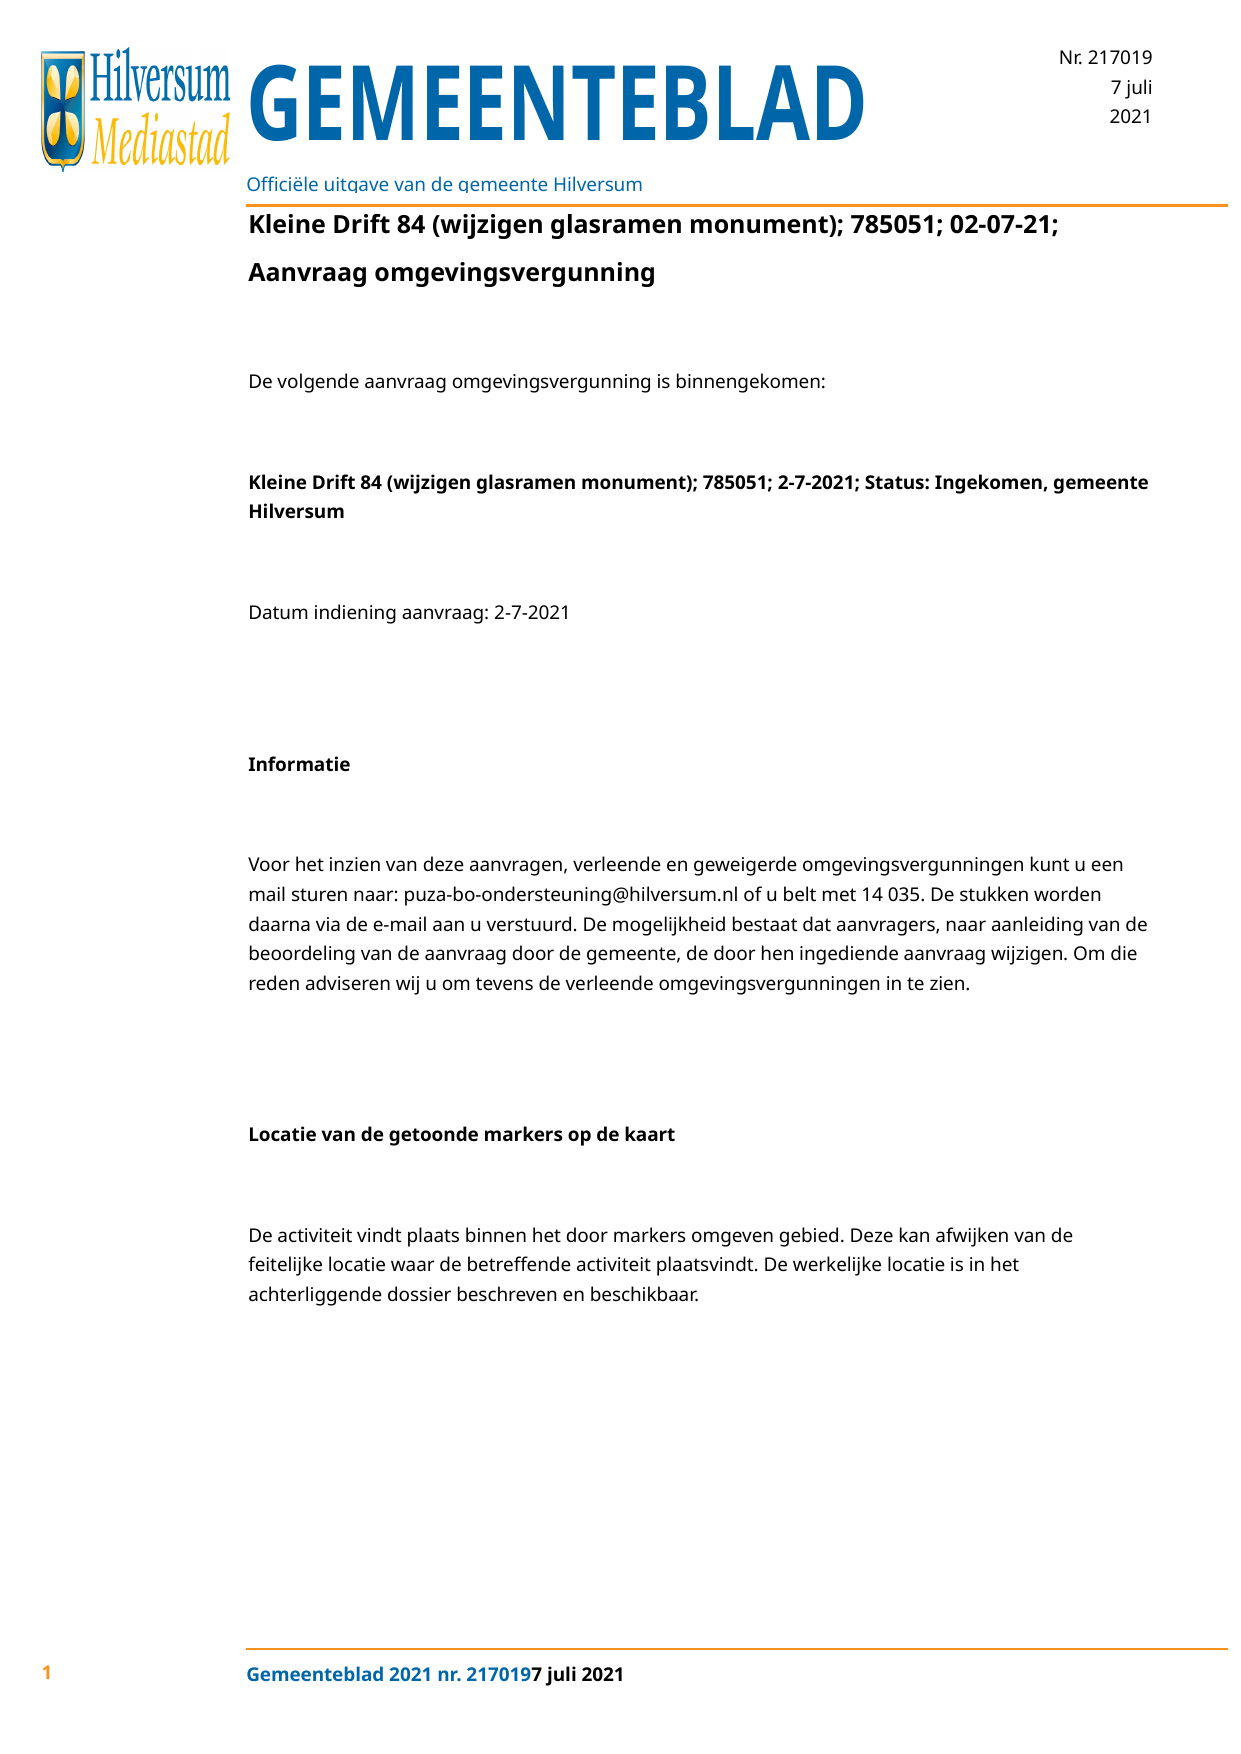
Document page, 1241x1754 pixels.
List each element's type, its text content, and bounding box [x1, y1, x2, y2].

text Kleine Drift 84 (wijzigen glasramen monument); 785051; 02-07-21; Aanvraag omgevingsvergunning [248, 207, 1152, 288]
text Voor het inzien van deze aanvragen, verleende en geweigerde omgevingsvergunningen kunt u een mail sturen naar: puza-bo-ondersteuning@hilversum.nl of u belt met 14 035. De stukken worden daarna via de e-mail aan u verstuurd. De mogelijkheid bestaat dat aanvragers, naar aanleiding van de beoordeling van de aanvraag door de gemeente, de door hen ingediende aanvraag wijzigen. Om die reden adviseren wij u om tevens de verleende omgevingsvergunningen in te zien. [248, 852, 1152, 996]
text Locatie van de getoonde markers op de kaart [248, 1121, 1152, 1147]
text Informatie [248, 751, 1152, 777]
text Datum indiening aanvraag: 2-7-2021 [248, 599, 1152, 625]
text De volgende aanvraag omgevingsvergunning is binnengekomen: [248, 368, 1152, 394]
picture [41, 47, 231, 172]
text De activiteit vindt plaats binnen het door markers omgeven gebied. Deze kan afwijken van de feitelijke locatie waar de betreffende activiteit plaatsvindt. De werkelijke locatie is in het achterliggende dossier beschreven en beschikbaar. [248, 1222, 1152, 1307]
text Kleine Drift 84 (wijzigen glasramen monument); 785051; 2-7-2021; Status: Ingekomen, gemeente Hilversum [248, 469, 1152, 524]
